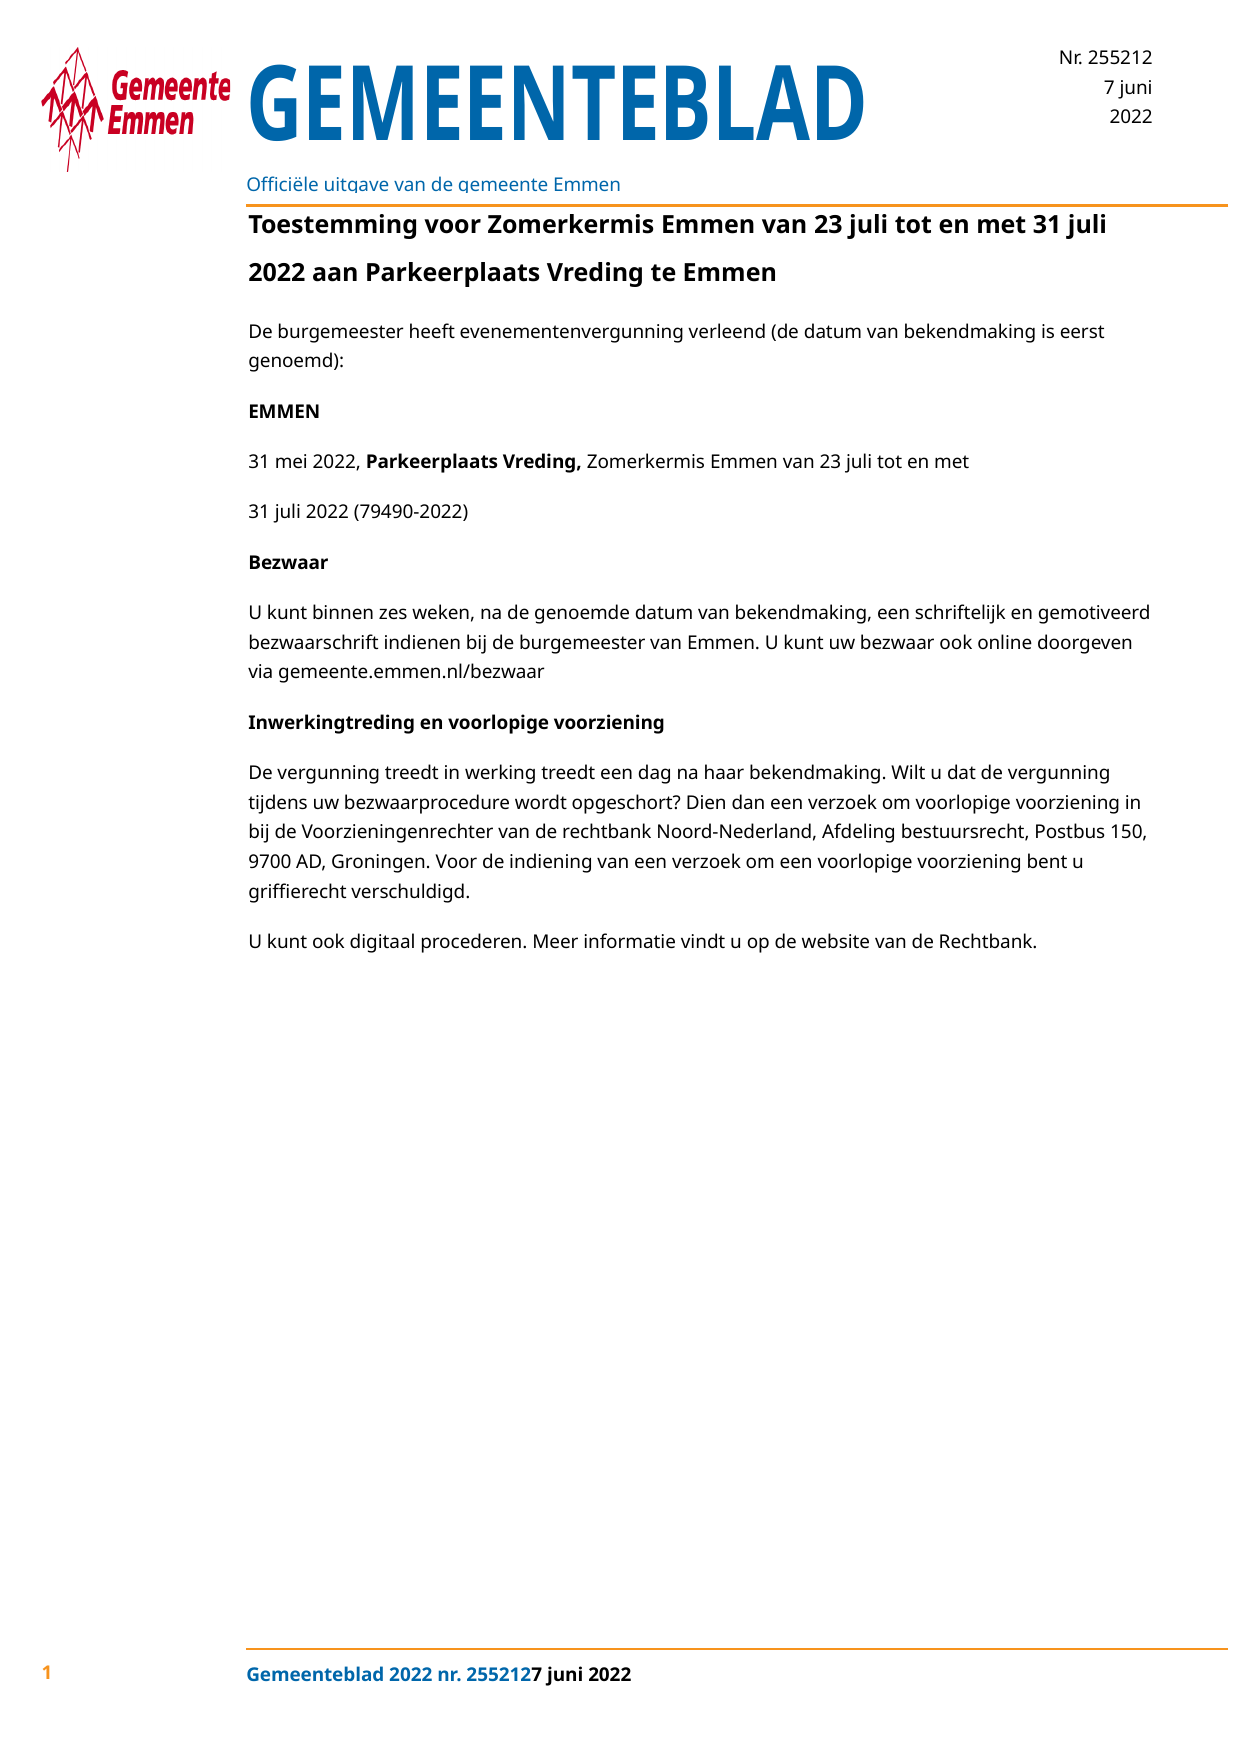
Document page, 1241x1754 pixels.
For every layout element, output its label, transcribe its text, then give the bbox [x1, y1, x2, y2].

text De burgemeester heeft evenementenvergunning verleend (de datum van bekendmaking is eerst genoemd): [248, 318, 1152, 373]
text Inwerkingtreding en voorlopige voorziening [248, 709, 1152, 735]
text De vergunning treedt in werking treedt een dag na haar bekendmaking. Wilt u dat de vergunning tijdens uw bezwaarprocedure wordt opgeschort? Dien dan een verzoek om voorlopige voorziening in bij de Voorzieningenrechter van de rechtbank Noord-Nederland, Afdeling bestuursrecht, Postbus 150, 9700 AD, Groningen. Voor de indiening van een verzoek om een voorlopige voorziening bent u griffierecht verschuldigd. [248, 759, 1152, 904]
text U kunt ook digitaal procederen. Meer informatie vindt u op de website van de Rechtbank. [248, 928, 1152, 954]
text EMMEN [248, 398, 1152, 424]
text U kunt binnen zes weken, na de genoemde datum van bekendmaking, een schriftelijk en gemotiveerd bezwaarschrift indienen bij de burgemeester van Emmen. U kunt uw bezwaar ook online doorgeven via gemeente.emmen.nl/bezwaar [248, 599, 1152, 684]
text Bezwaar [248, 549, 1152, 575]
text Toestemming voor Zomerkermis Emmen van 23 juli tot en met 31 juli 2022 aan Parkeerplaats Vreding te Emmen [248, 207, 1152, 288]
text 31 juli 2022 (79490-2022) [248, 499, 1152, 524]
picture [41, 47, 231, 172]
text 31 mei 2022, Parkeerplaats Vreding, Zomerkermis Emmen van 23 juli tot en met [248, 448, 1152, 474]
